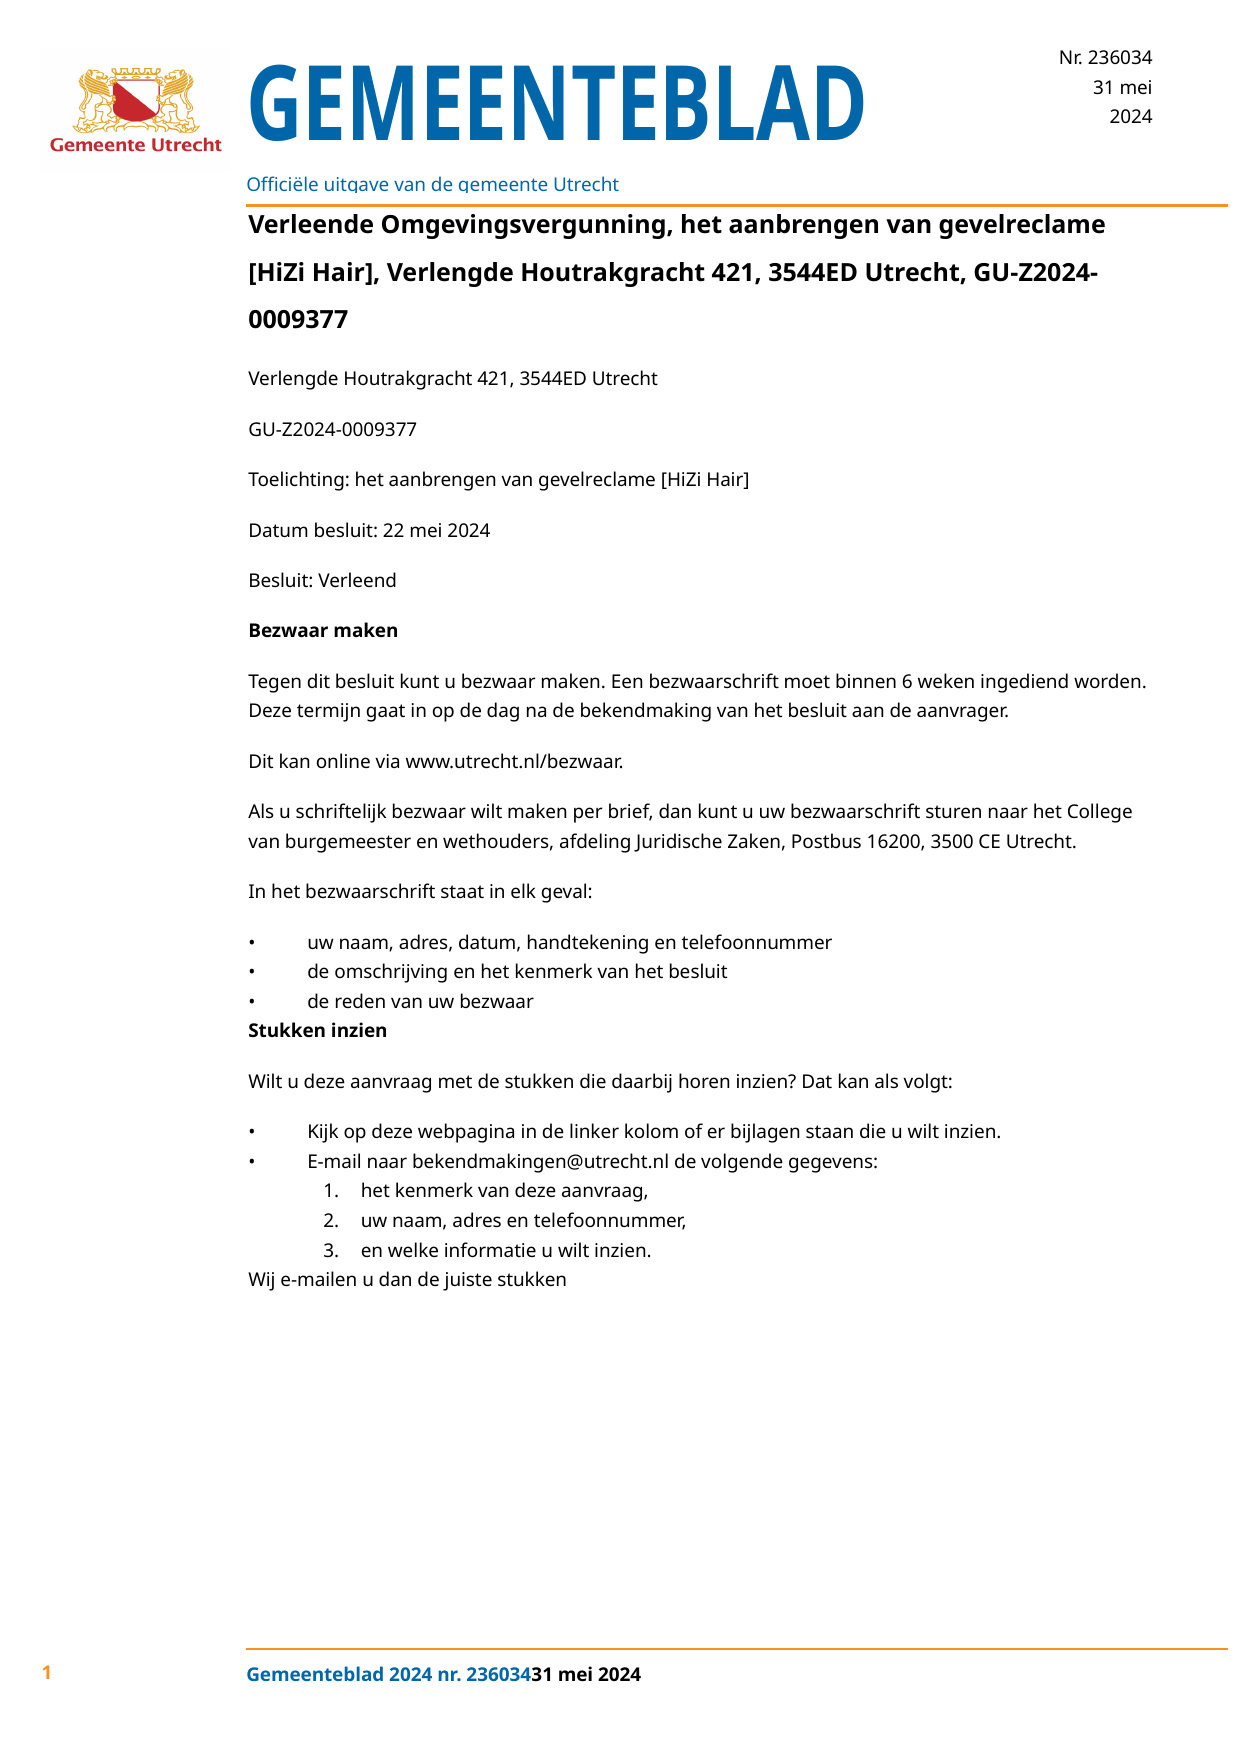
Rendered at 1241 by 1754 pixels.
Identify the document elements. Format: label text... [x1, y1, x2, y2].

text Verlengde Houtrakgracht 421, 3544ED Utrecht [248, 366, 1152, 391]
picture [41, 47, 231, 172]
text Verleende Omgevingsvergunning, het aanbrengen van gevelreclame [HiZi Hair], Verlengde Houtrakgracht 421, 3544ED Utrecht, GU-Z2024-0009377 [248, 207, 1152, 336]
list Kijk op deze webpagina in de linker kolom of er bijlagen staan die u wilt inzien. [248, 1118, 1152, 1144]
text Wij e-mailen u dan de juiste stukken [248, 1266, 1152, 1292]
text Datum besluit: 22 mei 2024 [248, 517, 1152, 542]
text Besluit: Verleend [248, 567, 1152, 593]
list E-mail naar bekendmakingen@utrecht.nl de volgende gegevens: [248, 1148, 1152, 1174]
text Dit kan online via www.utrecht.nl/bezwaar. [248, 748, 1152, 774]
list de omschrijving en het kenmerk van het besluit [248, 958, 1152, 984]
text Bezwaar maken [248, 618, 1152, 643]
list uw naam, adres en telefoonnummer, [323, 1207, 1152, 1233]
text In het bezwaarschrift staat in elk geval: [248, 878, 1152, 904]
text Stukken inzien [248, 1018, 1152, 1043]
text Wilt u deze aanvraag met de stukken die daarbij horen inzien? Dat kan als volgt: [248, 1068, 1152, 1094]
text Tegen dit besluit kunt u bezwaar maken. Een bezwaarschrift moet binnen 6 weken ingediend worden. Deze termijn gaat in op de dag na de bekendmaking van het besluit aan de aanvrager. [248, 668, 1152, 723]
list en welke informatie u wilt inzien. [323, 1237, 1152, 1262]
text GU-Z2024-0009377 [248, 416, 1152, 442]
text Als u schriftelijk bezwaar wilt maken per brief, dan kunt u uw bezwaarschrift sturen naar het College van burgemeester en wethouders, afdeling Juridische Zaken, Postbus 16200, 3500 CE Utrecht. [248, 798, 1152, 854]
list de reden van uw bezwaar [248, 988, 1152, 1014]
list uw naam, adres, datum, handtekening en telefoonnummer [248, 929, 1152, 954]
text Toelichting: het aanbrengen van gevelreclame [HiZi Hair] [248, 466, 1152, 492]
list het kenmerk van deze aanvraag, [323, 1178, 1152, 1203]
